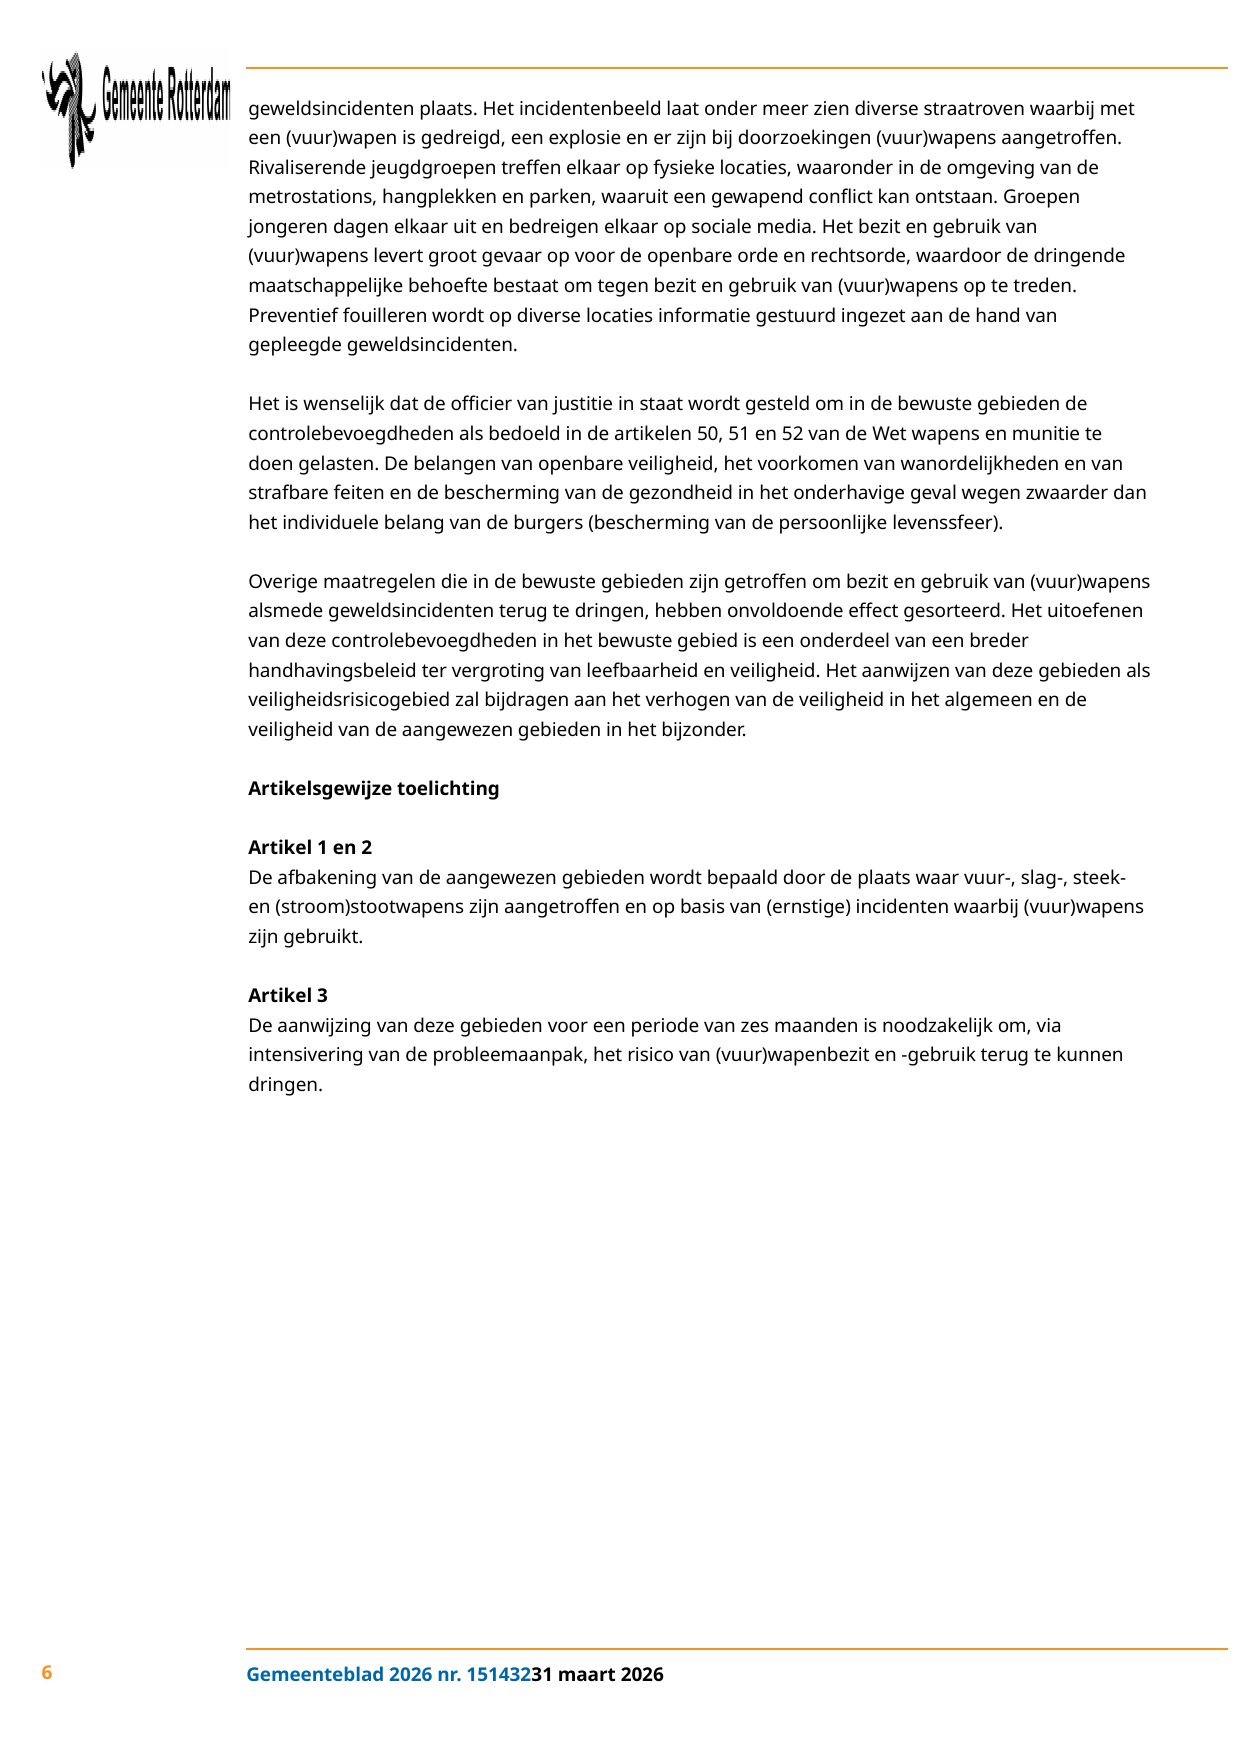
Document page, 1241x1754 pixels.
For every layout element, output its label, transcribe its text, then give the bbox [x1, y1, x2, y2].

text De afbakening van de aangewezen gebieden wordt bepaald door de plaats waar vuur-, slag-, steek- en (stroom)stootwapens zijn aangetroffen en op basis van (ernstige) incidenten waarbij (vuur)wapens zijn gebruikt. [248, 864, 1152, 949]
picture [41, 47, 231, 172]
text Artikel 1 en 2 [248, 834, 1152, 860]
text Overige maatregelen die in de bewuste gebieden zijn getroffen om bezit en gebruik van (vuur)wapens alsmede geweldsincidenten terug te dringen, hebben onvoldoende effect gesorteerd. Het uitoefenen van deze controlebevoegdheden in het bewuste gebied is een onderdeel van een breder handhavingsbeleid ter vergroting van leefbaarheid en veiligheid. Het aanwijzen van deze gebieden als veiligheidsrisicogebied zal bijdragen aan het verhogen van de veiligheid in het algemeen en de veiligheid van de aangewezen gebieden in het bijzonder. [248, 568, 1152, 742]
text geweldsincidenten plaats. Het incidentenbeeld laat onder meer zien diverse straatroven waarbij met een (vuur)wapen is gedreigd, een explosie en er zijn bij doorzoekingen (vuur)wapens aangetroffen. Rivaliserende jeugdgroepen treffen elkaar op fysieke locaties, waaronder in de omgeving van de metrostations, hangplekken en parken, waaruit een gewapend conflict kan ontstaan. Groepen jongeren dagen elkaar uit en bedreigen elkaar op sociale media. Het bezit en gebruik van (vuur)wapens levert groot gevaar op voor de openbare orde en rechtsorde, waardoor de dringende maatschappelijke behoefte bestaat om tegen bezit en gebruik van (vuur)wapens op te treden. Preventief fouilleren wordt op diverse locaties informatie gestuurd ingezet aan de hand van gepleegde geweldsincidenten. [248, 95, 1152, 357]
text Artikelsgewijze toelichting [248, 775, 1152, 801]
text Het is wenselijk dat de officier van justitie in staat wordt gesteld om in de bewuste gebieden de controlebevoegdheden als bedoeld in de artikelen 50, 51 en 52 van de Wet wapens en munitie te doen gelasten. De belangen van openbare veiligheid, het voorkomen van wanordelijkheden en van strafbare feiten en de bescherming van de gezondheid in het onderhavige geval wegen zwaarder dan het individuele belang van de burgers (bescherming van de persoonlijke levenssfeer). [248, 391, 1152, 535]
text De aanwijzing van deze gebieden voor een periode van zes maanden is noodzakelijk om, via intensivering van de probleemaanpak, het risico van (vuur)wapenbezit en -gebruik terug te kunnen dringen. [248, 1012, 1152, 1097]
text Artikel 3 [248, 982, 1152, 1008]
